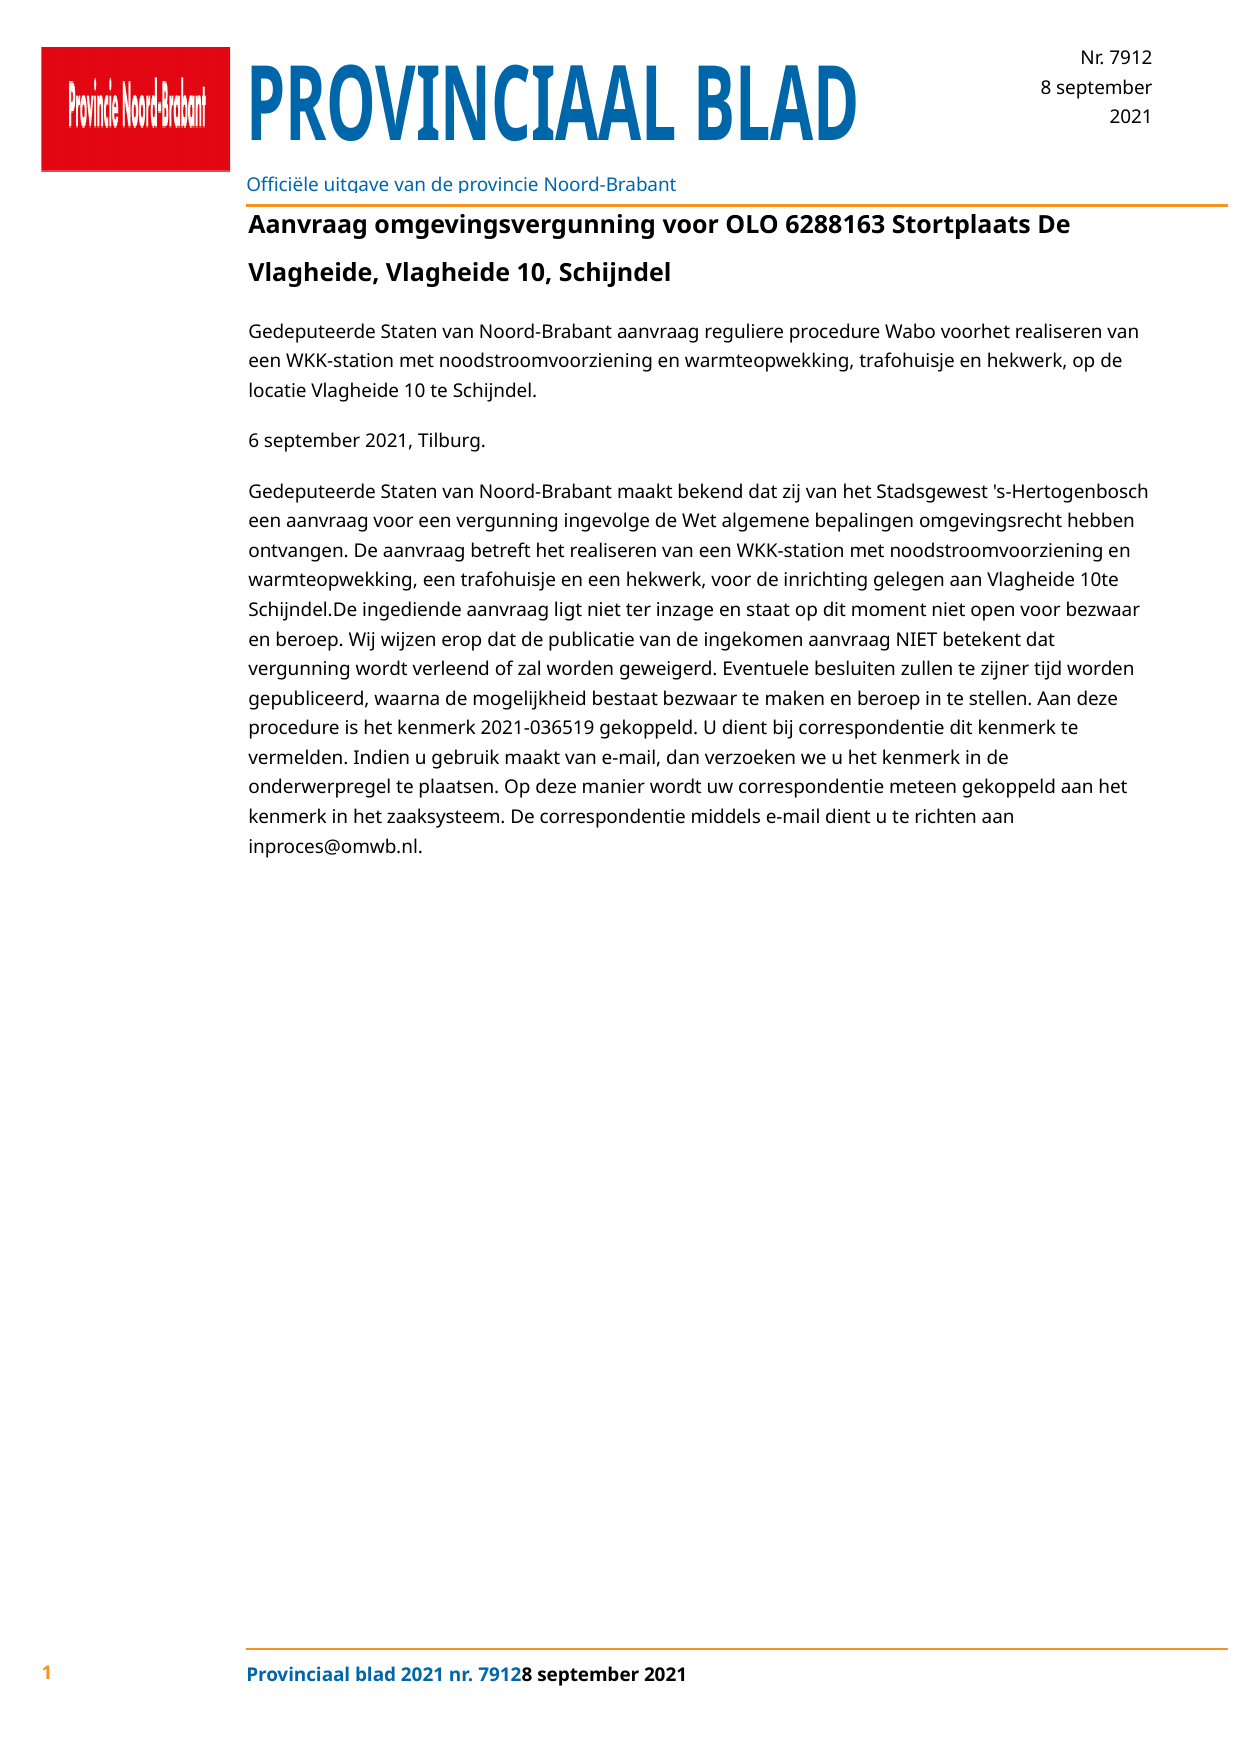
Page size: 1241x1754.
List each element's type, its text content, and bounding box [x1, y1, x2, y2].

text Gedeputeerde Staten van Noord-Brabant maakt bekend dat zij van het Stadsgewest 's-Hertogenbosch een aanvraag voor een vergunning ingevolge de Wet algemene bepalingen omgevingsrecht hebben ontvangen. De aanvraag betreft het realiseren van een WKK-station met noodstroomvoorziening en warmteopwekking, een trafohuisje en een hekwerk, voor de inrichting gelegen aan Vlagheide 10te Schijndel.De ingediende aanvraag ligt niet ter inzage en staat op dit moment niet open voor bezwaar en beroep. Wij wijzen erop dat de publicatie van de ingekomen aanvraag NIET betekent dat vergunning wordt verleend of zal worden geweigerd. Eventuele besluiten zullen te zijner tijd worden gepubliceerd, waarna de mogelijkheid bestaat bezwaar te maken en beroep in te stellen. Aan deze procedure is het kenmerk 2021-036519 gekoppeld. U dient bij correspondentie dit kenmerk te vermelden. Indien u gebruik maakt van e-mail, dan verzoeken we u het kenmerk in de onderwerpregel te plaatsen. Op deze manier wordt uw correspondentie meteen gekoppeld aan het kenmerk in het zaaksysteem. De correspondentie middels e-mail dient u te richten aan inproces@omwb.nl. [248, 478, 1152, 859]
picture [41, 47, 231, 172]
text Aanvraag omgevingsvergunning voor OLO 6288163 Stortplaats De Vlagheide, Vlagheide 10, Schijndel [248, 207, 1152, 288]
text 6 september 2021, Tilburg. [248, 427, 1152, 453]
text Gedeputeerde Staten van Noord-Brabant aanvraag reguliere procedure Wabo voorhet realiseren van een WKK-station met noodstroomvoorziening en warmteopwekking, trafohuisje en hekwerk, op de locatie Vlagheide 10 te Schijndel. [248, 318, 1152, 403]
